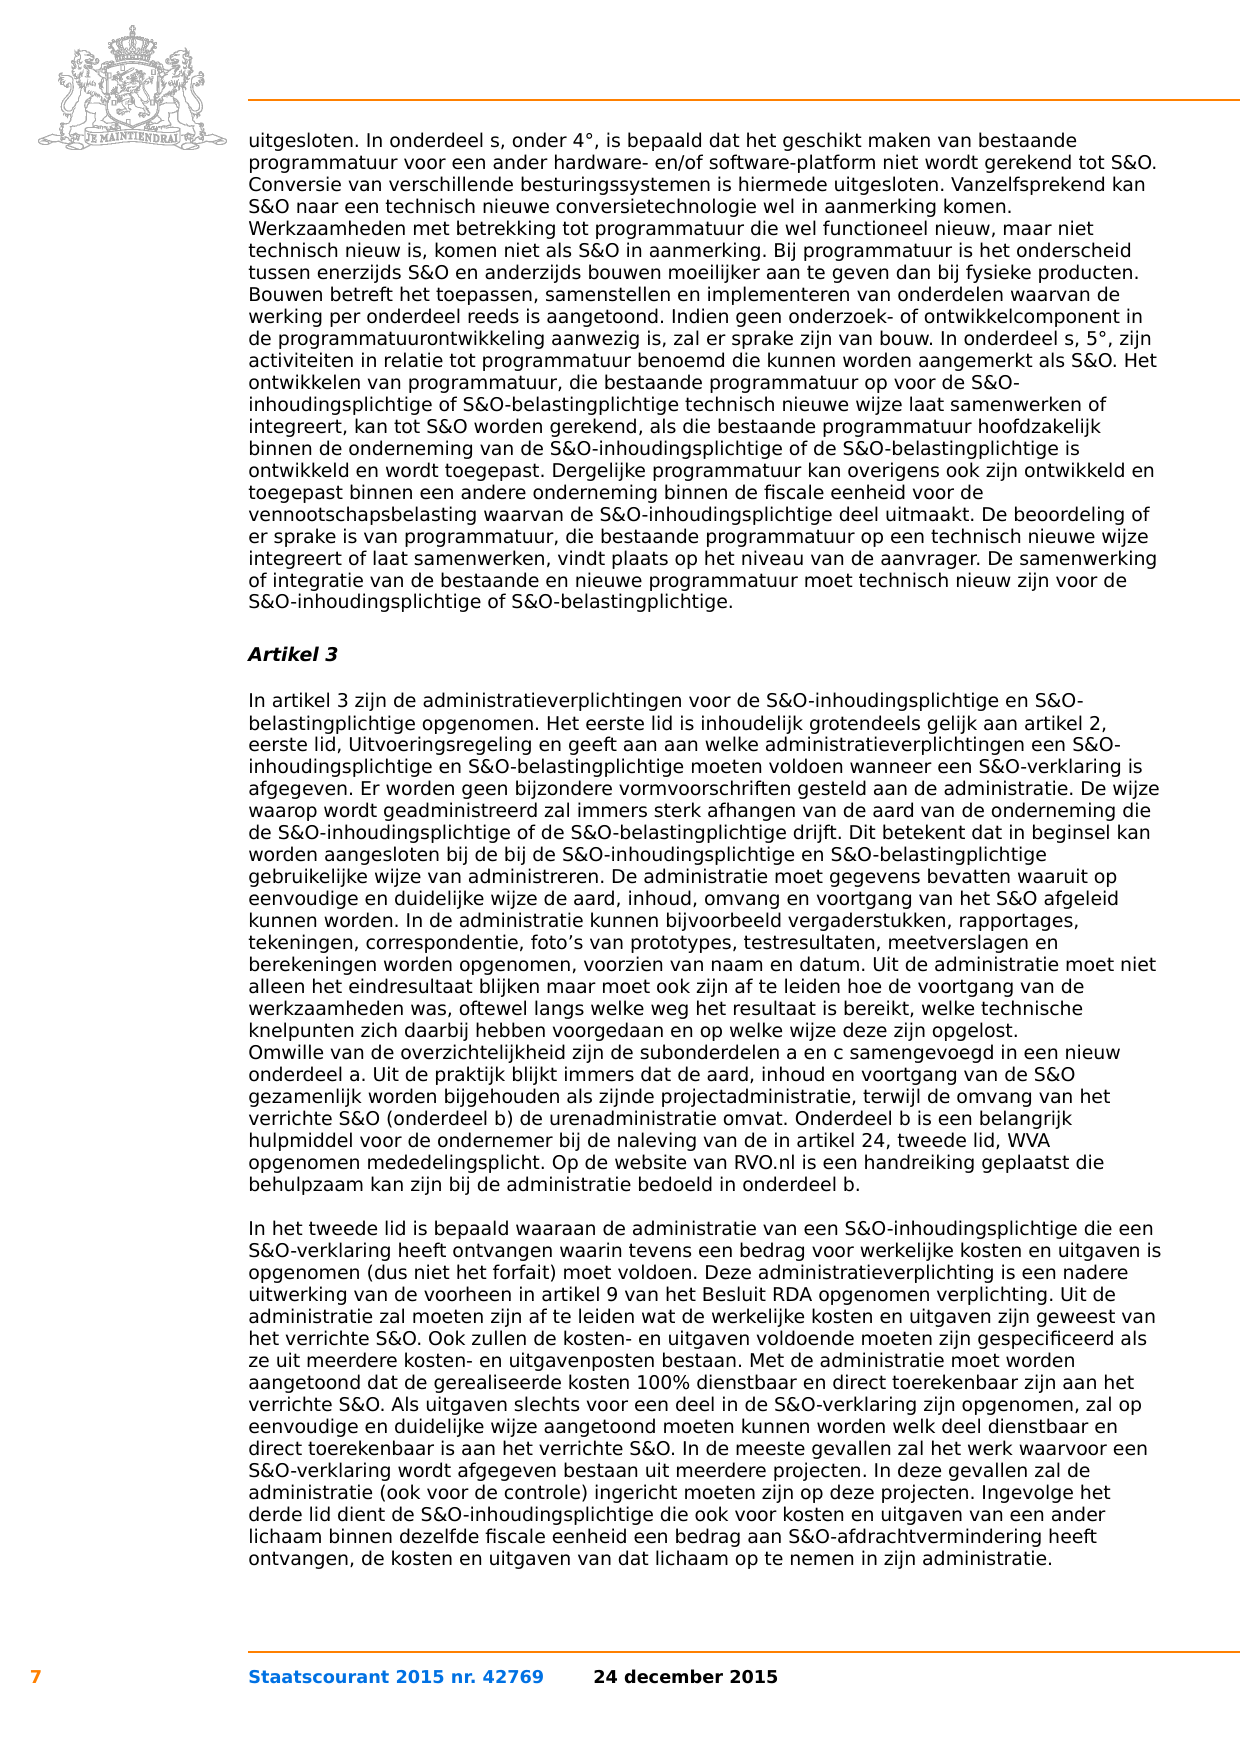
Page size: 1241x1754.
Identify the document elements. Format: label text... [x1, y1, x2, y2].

text Omwille van de overzichtelijkheid zijn de subonderdelen a en c samengevoegd in een nieuw onderdeel a. Uit de praktijk blijkt immers dat de aard, inhoud en voortgang van de S&O gezamenlijk worden bijgehouden als zijnde projectadministratie, terwijl de omvang van het verrichte S&O (onderdeel b) de urenadministratie omvat. Onderdeel b is een belangrijk hulpmiddel voor de ondernemer bij de naleving van de in artikel 24, tweede lid, WVA opgenomen mededelingsplicht. Op de website van RVO.nl is een handreiking geplaatst die behulpzaam kan zijn bij de administratie bedoeld in onderdeel b. [248, 1042, 1163, 1196]
text uitgesloten. In onderdeel s, onder 4°, is bepaald dat het geschikt maken van bestaande programmatuur voor een ander hardware- en/of software-platform niet wordt gerekend tot S&O. Conversie van verschillende besturingssystemen is hiermede uitgesloten. Vanzelfsprekend kan S&O naar een technisch nieuwe conversietechnologie wel in aanmerking komen. Werkzaamheden met betrekking tot programmatuur die wel functioneel nieuw, maar niet technisch nieuw is, komen niet als S&O in aanmerking. Bij programmatuur is het onderscheid tussen enerzijds S&O en anderzijds bouwen moeilijker aan te geven dan bij fysieke producten. Bouwen betreft het toepassen, samenstellen en implementeren van onderdelen waarvan de werking per onderdeel reeds is aangetoond. Indien geen onderzoek- of ontwikkelcomponent in de programmatuurontwikkeling aanwezig is, zal er sprake zijn van bouw. In onderdeel s, 5°, zijn activiteiten in relatie tot programmatuur benoemd die kunnen worden aangemerkt als S&O. Het ontwikkelen van programmatuur, die bestaande programmatuur op voor de S&O-inhoudingsplichtige of S&O-belastingplichtige technisch nieuwe wijze laat samenwerken of integreert, kan tot S&O worden gerekend, als die bestaande programmatuur hoofdzakelijk binnen de onderneming van de S&O-inhoudingsplichtige of de S&O-belastingplichtige is ontwikkeld en wordt toegepast. Dergelijke programmatuur kan overigens ook zijn ontwikkeld en toegepast binnen een andere onderneming binnen de fiscale eenheid voor de vennootschapsbelasting waarvan de S&O-inhoudingsplichtige deel uitmaakt. De beoordeling of er sprake is van programmatuur, die bestaande programmatuur op een technisch nieuwe wijze integreert of laat samenwerken, vindt plaats op het niveau van de aanvrager. De samenwerking of integratie van de bestaande en nieuwe programmatuur moet technisch nieuw zijn voor de S&O-inhoudingsplichtige of S&O-belastingplichtige. [248, 130, 1163, 613]
picture [38, 25, 227, 150]
subtitle Artikel 3 [248, 643, 1163, 665]
text In artikel 3 zijn de administratieverplichtingen voor de S&O-inhoudingsplichtige en S&O-belastingplichtige opgenomen. Het eerste lid is inhoudelijk grotendeels gelijk aan artikel 2, eerste lid, Uitvoeringsregeling en geeft aan aan welke administratieverplichtingen een S&O-inhoudingsplichtige en S&O-belastingplichtige moeten voldoen wanneer een S&O-verklaring is afgegeven. Er worden geen bijzondere vormvoorschriften gesteld aan de administratie. De wijze waarop wordt geadministreerd zal immers sterk afhangen van de aard van de onderneming die de S&O-inhoudingsplichtige of de S&O-belastingplichtige drijft. Dit betekent dat in beginsel kan worden aangesloten bij de bij de S&O-inhoudingsplichtige en S&O-belastingplichtige gebruikelijke wijze van administreren. De administratie moet gegevens bevatten waaruit op eenvoudige en duidelijke wijze de aard, inhoud, omvang en voortgang van het S&O afgeleid kunnen worden. In de administratie kunnen bijvoorbeeld vergaderstukken, rapportages, tekeningen, correspondentie, foto’s van prototypes, testresultaten, meetverslagen en berekeningen worden opgenomen, voorzien van naam en datum. Uit de administratie moet niet alleen het eindresultaat blijken maar moet ook zijn af te leiden hoe de voortgang van de werkzaamheden was, oftewel langs welke weg het resultaat is bereikt, welke technische knelpunten zich daarbij hebben voorgedaan en op welke wijze deze zijn opgelost. [248, 690, 1163, 1042]
text In het tweede lid is bepaald waaraan de administratie van een S&O-inhoudingsplichtige die een S&O-verklaring heeft ontvangen waarin tevens een bedrag voor werkelijke kosten en uitgaven is opgenomen (dus niet het forfait) moet voldoen. Deze administratieverplichting is een nadere uitwerking van de voorheen in artikel 9 van het Besluit RDA opgenomen verplichting. Uit de administratie zal moeten zijn af te leiden wat de werkelijke kosten en uitgaven zijn geweest van het verrichte S&O. Ook zullen de kosten- en uitgaven voldoende moeten zijn gespecificeerd als ze uit meerdere kosten- en uitgavenposten bestaan. Met de administratie moet worden aangetoond dat de gerealiseerde kosten 100% dienstbaar en direct toerekenbaar zijn aan het verrichte S&O. Als uitgaven slechts voor een deel in de S&O-verklaring zijn opgenomen, zal op eenvoudige en duidelijke wijze aangetoond moeten kunnen worden welk deel dienstbaar en direct toerekenbaar is aan het verrichte S&O. In de meeste gevallen zal het werk waarvoor een S&O-verklaring wordt afgegeven bestaan uit meerdere projecten. In deze gevallen zal de administratie (ook voor de controle) ingericht moeten zijn op deze projecten. Ingevolge het derde lid dient de S&O-inhoudingsplichtige die ook voor kosten en uitgaven van een ander lichaam binnen dezelfde fiscale eenheid een bedrag aan S&O-afdrachtvermindering heeft ontvangen, de kosten en uitgaven van dat lichaam op te nemen in zijn administratie. [248, 1218, 1163, 1569]
